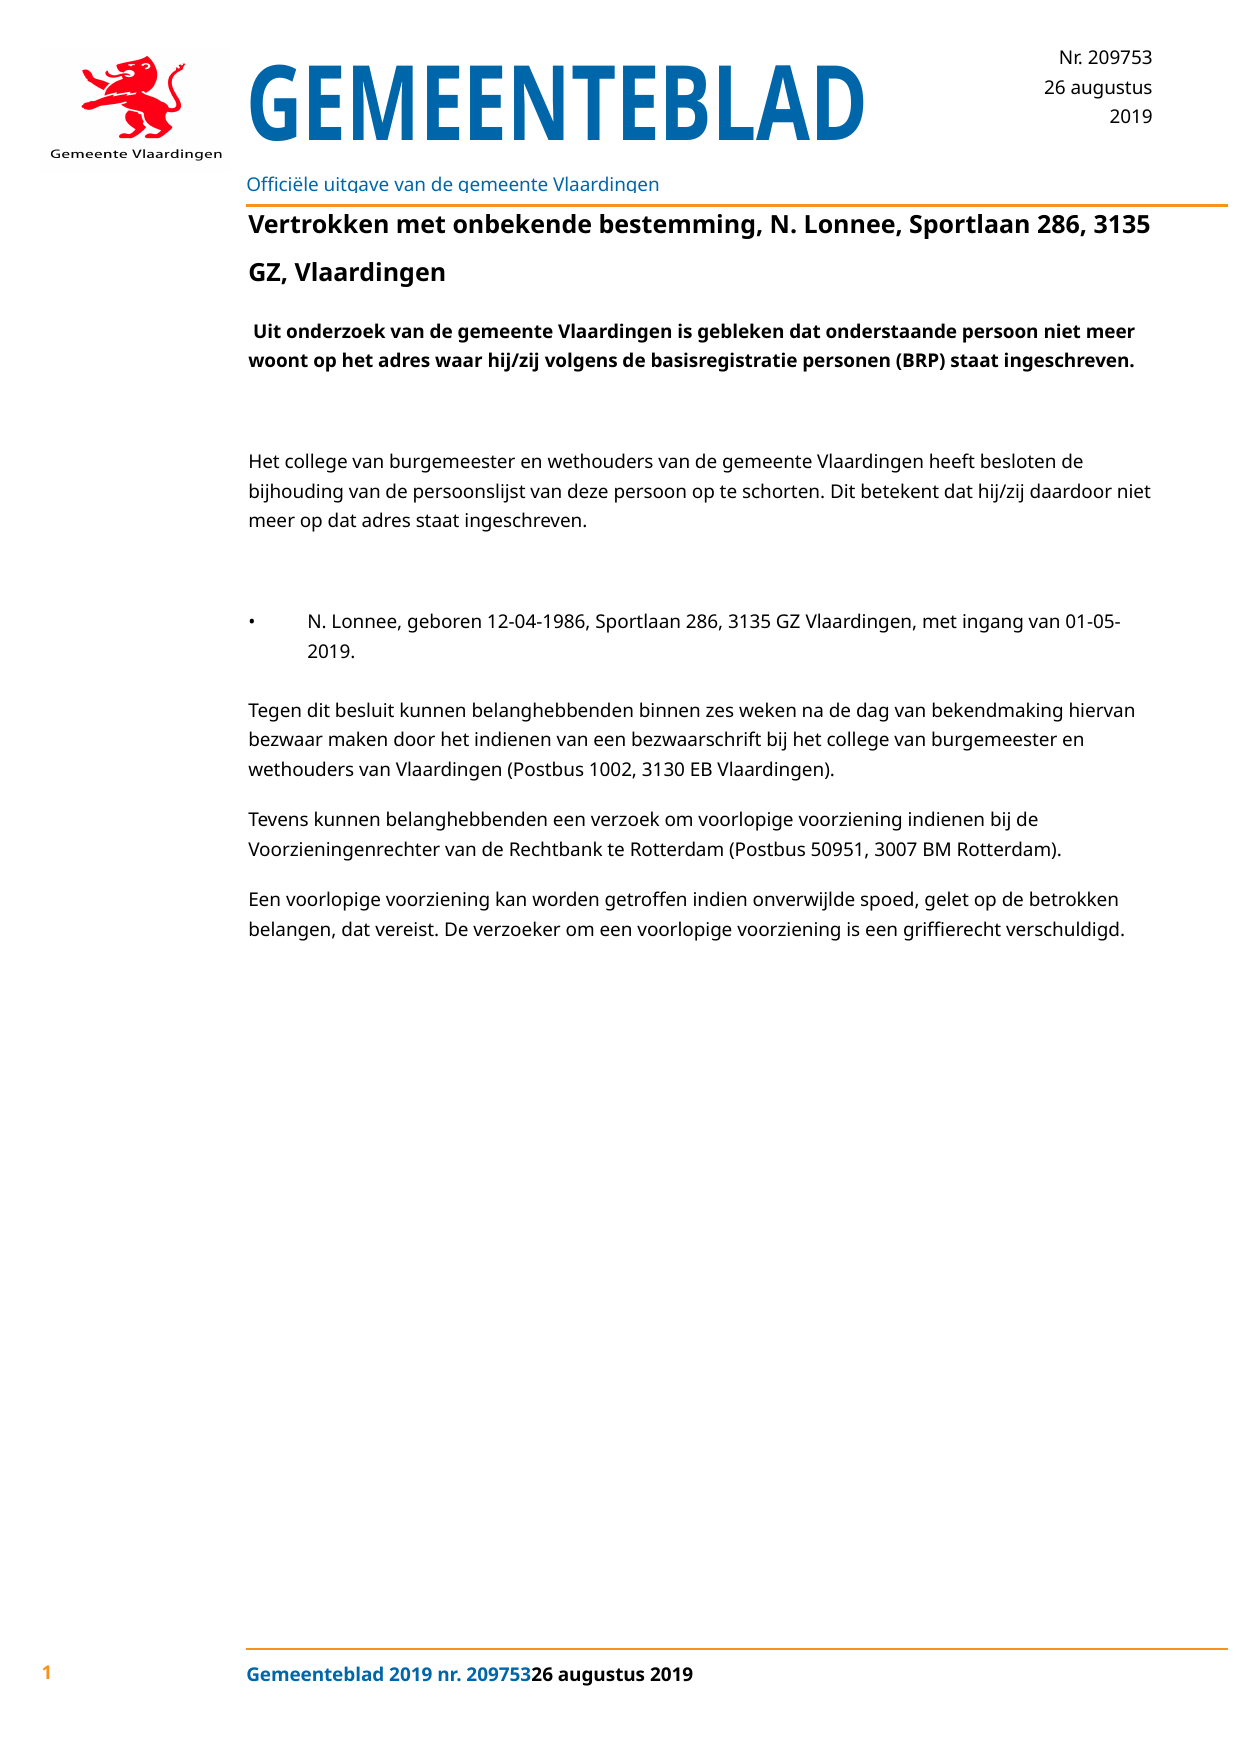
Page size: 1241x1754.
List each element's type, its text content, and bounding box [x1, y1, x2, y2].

list N. Lonnee, geboren 12-04-1986, Sportlaan 286, 3135 GZ Vlaardingen, met ingang van 01-05-2019. [248, 608, 1152, 664]
text Uit onderzoek van de gemeente Vlaardingen is gebleken dat onderstaande persoon niet meer woont op het adres waar hij/zij volgens de basisregistratie personen (BRP) staat ingeschreven. [248, 318, 1152, 373]
text Tevens kunnen belanghebbenden een verzoek om voorlopige voorziening indienen bij de Voorzieningenrechter van de Rechtbank te Rotterdam (Postbus 50951, 3007 BM Rotterdam). [248, 807, 1152, 862]
text Tegen dit besluit kunnen belanghebbenden binnen zes weken na de dag van bekendmaking hiervan bezwaar maken door het indienen van een bezwaarschrift bij het college van burgemeester en wethouders van Vlaardingen (Postbus 1002, 3130 EB Vlaardingen). [248, 697, 1152, 782]
picture [41, 47, 231, 172]
text Een voorlopige voorziening kan worden getroffen indien onverwijlde spoed, gelet op de betrokken belangen, dat vereist. De verzoeker om een voorlopige voorziening is een griffierecht verschuldigd. [248, 887, 1152, 942]
text Vertrokken met onbekende bestemming, N. Lonnee, Sportlaan 286, 3135 GZ, Vlaardingen [248, 207, 1152, 288]
text Het college van burgemeester en wethouders van de gemeente Vlaardingen heeft besloten de bijhouding van de persoonslijst van deze persoon op te schorten. Dit betekent dat hij/zij daardoor niet meer op dat adres staat ingeschreven. [248, 448, 1152, 533]
